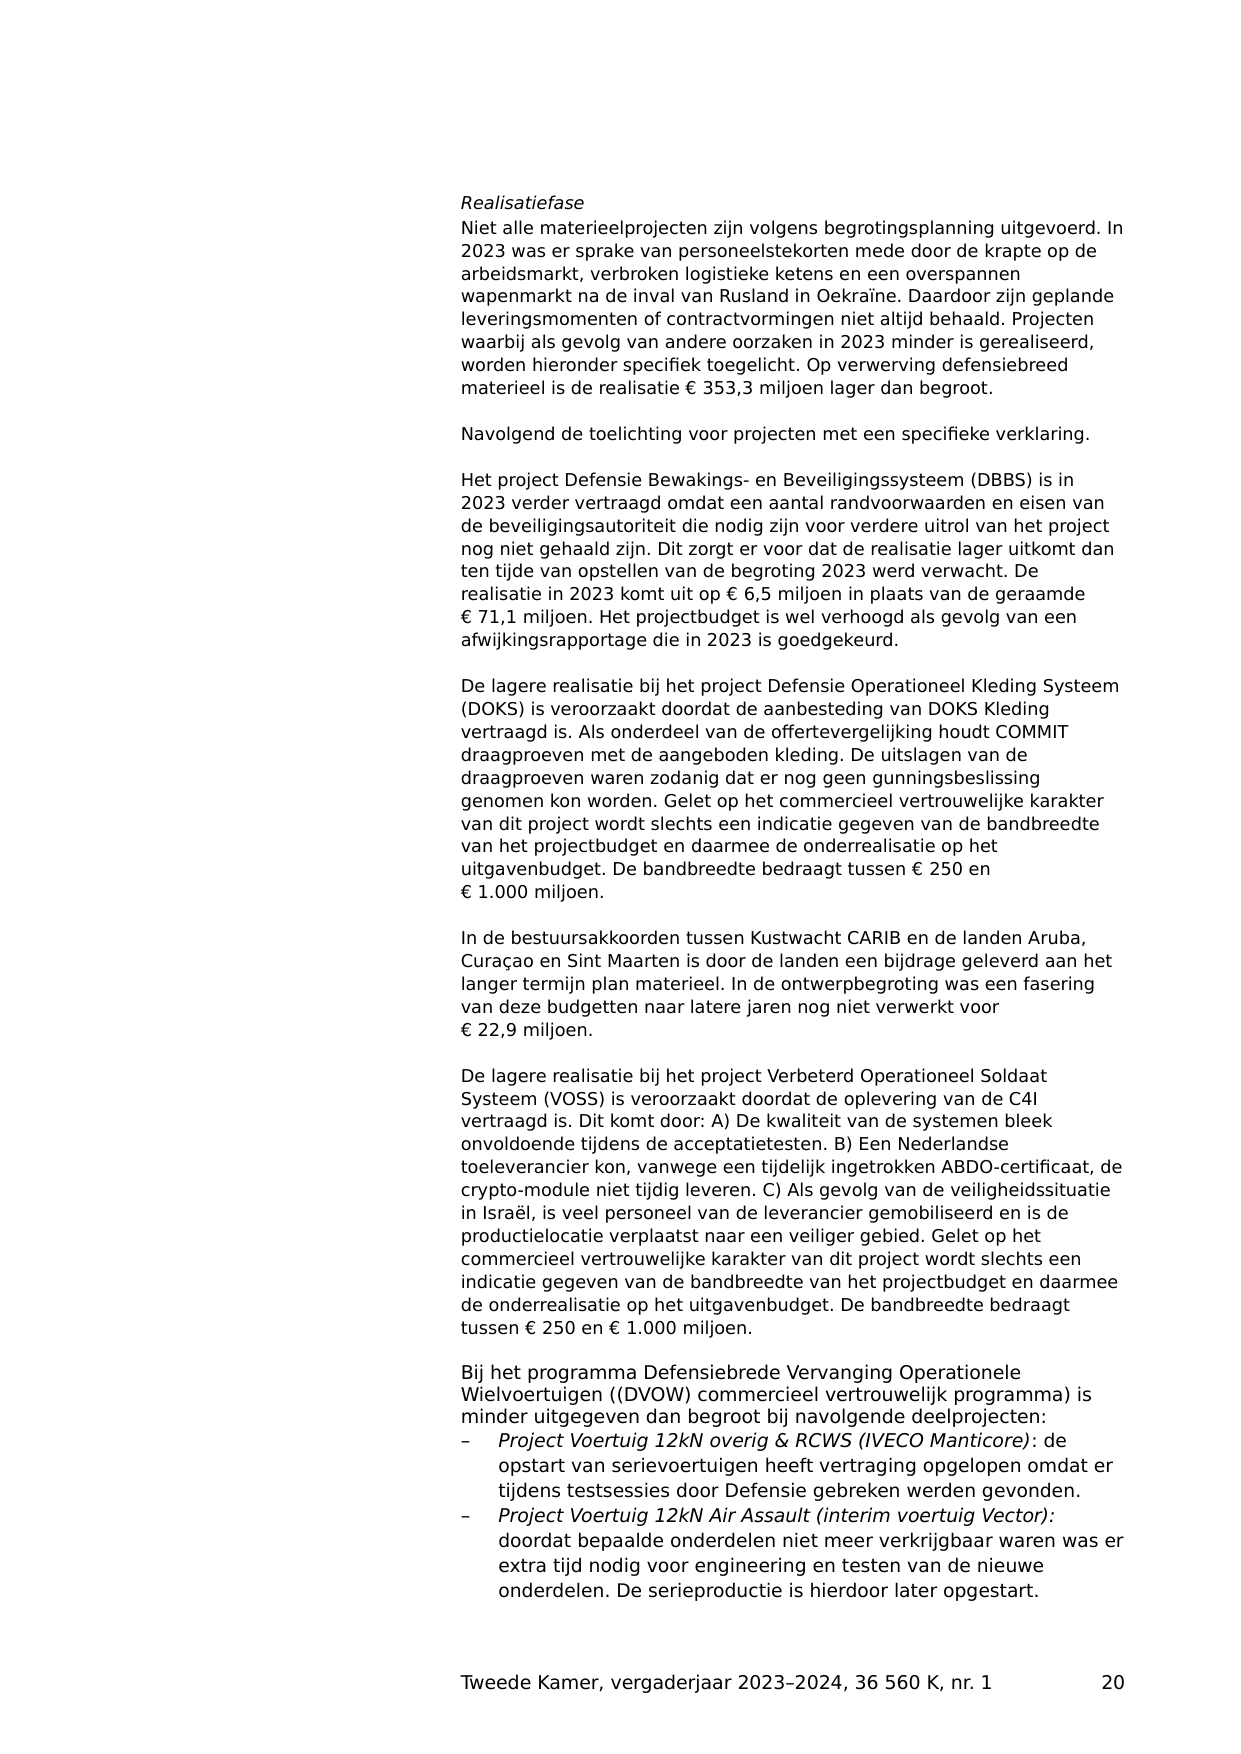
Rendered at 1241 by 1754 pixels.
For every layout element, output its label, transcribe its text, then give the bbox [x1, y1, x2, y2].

list Project Voertuig 12kN Air Assault (interim voertuig Vector): doordat bepaalde onderdelen niet meer verkrijgbaar waren was er extra tijd nodig voor engineering en testen van de nieuwe onderdelen. De serieproductie is hierdoor later opgestart. [461, 1502, 1125, 1602]
text Navolgend de toelichting voor projecten met een specifieke verklaring. [461, 422, 1125, 445]
text Het project Defensie Bewakings- en Beveiligingssysteem (DBBS) is in 2023 verder vertraagd omdat een aantal randvoorwaarden en eisen van de beveiligingsautoriteit die nodig zijn voor verdere uitrol van het project nog niet gehaald zijn. Dit zorgt er voor dat de realisatie lager uitkomt dan ten tijde van opstellen van de begroting 2023 werd verwacht. De realisatie in 2023 komt uit op € 6,5 miljoen in plaats van de geraamde € 71,1 miljoen. Het projectbudget is wel verhoogd als gevolg van een afwijkingsrapportage die in 2023 is goedgekeurd. [461, 468, 1125, 651]
list Project Voertuig 12kN overig & RCWS (IVECO Manticore): de opstart van serievoertuigen heeft vertraging opgelopen omdat er tijdens testsessies door Defensie gebreken werden gevonden. [461, 1427, 1125, 1502]
text In de bestuursakkoorden tussen Kustwacht CARIB en de landen Aruba, Curaçao en Sint Maarten is door de landen een bijdrage geleverd aan het langer termijn plan materieel. In de ontwerpbegroting was een fasering van deze budgetten naar latere jaren nog niet verwerkt voor € 22,9 miljoen. [461, 926, 1125, 1041]
text Realisatiefase [461, 191, 1125, 214]
text Niet alle materieelprojecten zijn volgens begrotingsplanning uitgevoerd. In 2023 was er sprake van personeelstekorten mede door de krapte op de arbeidsmarkt, verbroken logistieke ketens en een overspannen wapenmarkt na de inval van Rusland in Oekraïne. Daardoor zijn geplande leveringsmomenten of contractvormingen niet altijd behaald. Projecten waarbij als gevolg van andere oorzaken in 2023 minder is gerealiseerd, worden hieronder specifiek toegelicht. Op verwerving defensiebreed materieel is de realisatie € 353,3 miljoen lager dan begroot. [461, 216, 1125, 399]
text De lagere realisatie bij het project Defensie Operationeel Kleding Systeem (DOKS) is veroorzaakt doordat de aanbesteding van DOKS Kleding vertraagd is. Als onderdeel van de offertevergelijking houdt COMMIT draagproeven met de aangeboden kleding. De uitslagen van de draagproeven waren zodanig dat er nog geen gunningsbeslissing genomen kon worden. Gelet op het commercieel vertrouwelijke karakter van dit project wordt slechts een indicatie gegeven van de bandbreedte van het projectbudget en daarmee de onderrealisatie op het uitgavenbudget. De bandbreedte bedraagt tussen € 250 en € 1.000 miljoen. [461, 674, 1125, 903]
text De lagere realisatie bij het project Verbeterd Operationeel Soldaat Systeem (VOSS) is veroorzaakt doordat de oplevering van de C4I vertraagd is. Dit komt door: A) De kwaliteit van de systemen bleek onvoldoende tijdens de acceptatietesten. B) Een Nederlandse toeleverancier kon, vanwege een tijdelijk ingetrokken ABDO-certificaat, de crypto-module niet tijdig leveren. C) Als gevolg van de veiligheidssituatie in Israël, is veel personeel van de leverancier gemobiliseerd en is de productielocatie verplaatst naar een veiliger gebied. Gelet op het commercieel vertrouwelijke karakter van dit project wordt slechts een indicatie gegeven van de bandbreedte van het projectbudget en daarmee de onderrealisatie op het uitgavenbudget. De bandbreedte bedraagt tussen € 250 en € 1.000 miljoen. [461, 1064, 1125, 1339]
text Bij het programma Defensiebrede Vervanging Operationele Wielvoertuigen ((DVOW) commercieel vertrouwelijk programma) is minder uitgegeven dan begroot bij navolgende deelprojecten: [461, 1362, 1125, 1427]
